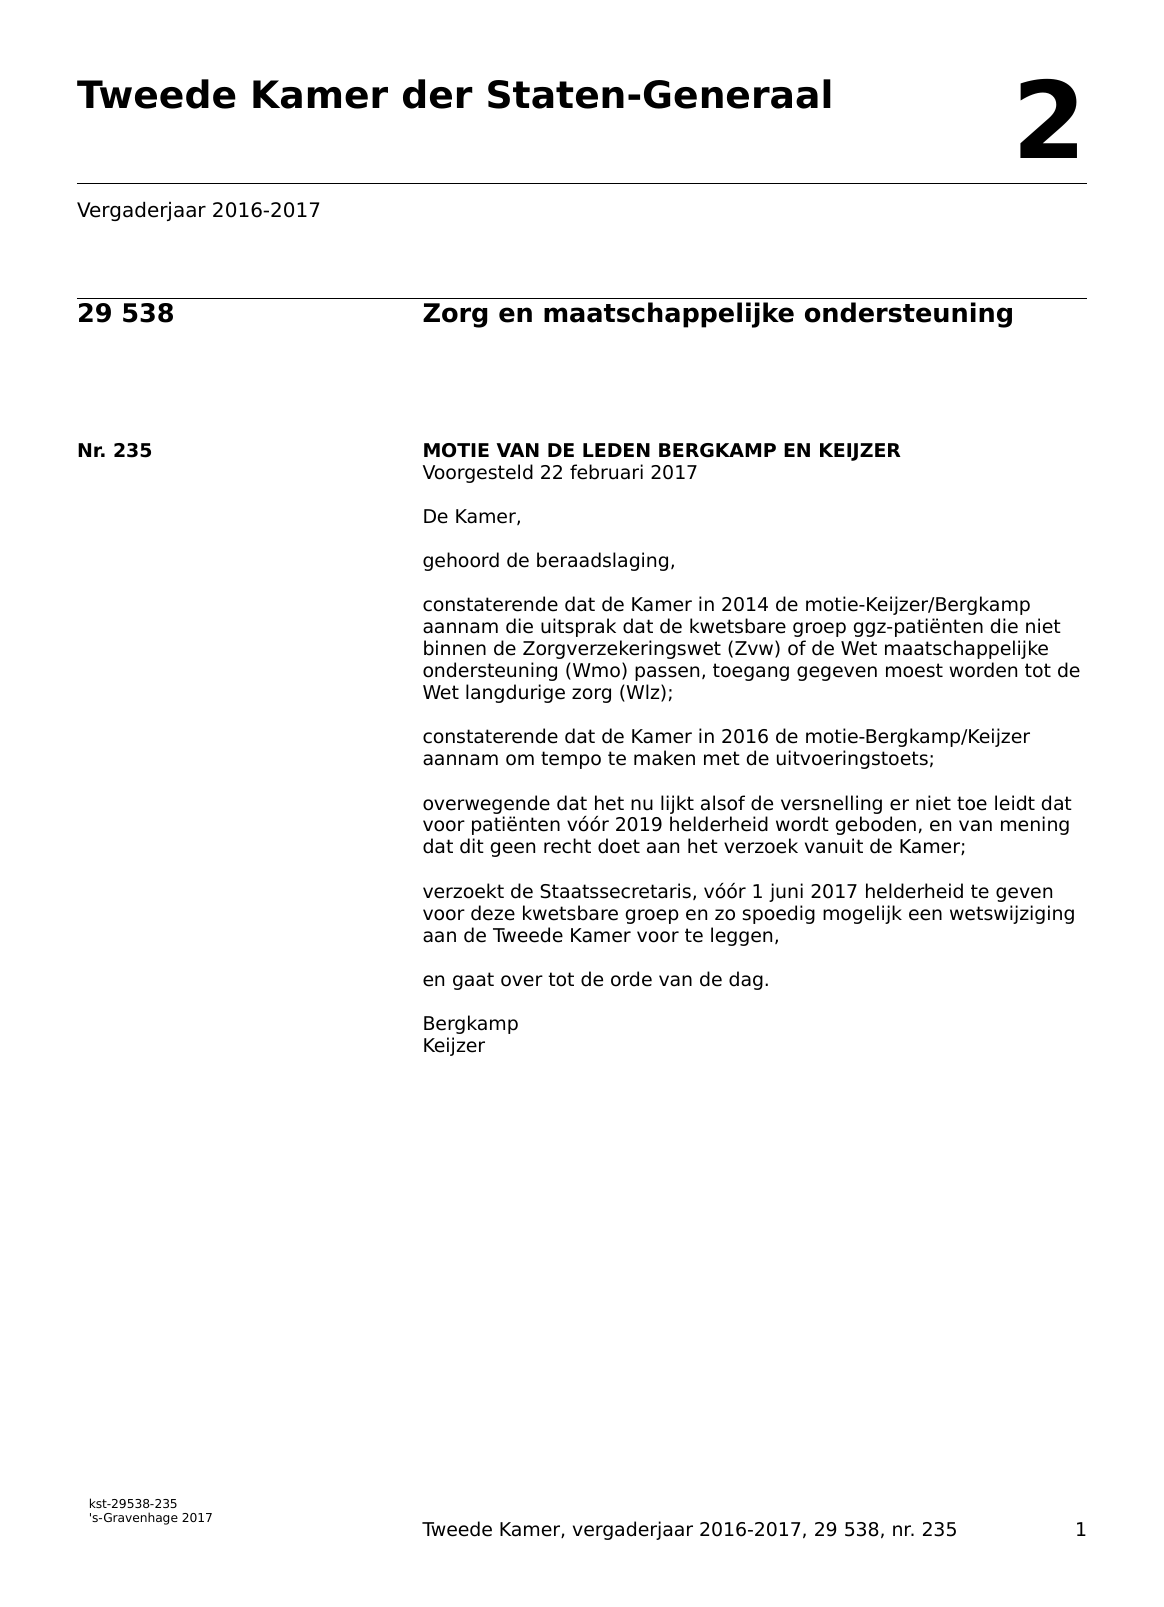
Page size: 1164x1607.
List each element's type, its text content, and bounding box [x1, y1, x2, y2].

table_header Tweede Kamer der Staten-Generaal [77, 59, 886, 183]
text constaterende dat de Kamer in 2014 de motie-Keijzer/Bergkamp aannam die uitsprak dat de kwetsbare groep ggz-patiënten die niet binnen de Zorgverzekeringswet (Zvw) of de Wet maatschappelijke ondersteuning (Wmo) passen, toegang gegeven moest worden tot de Wet langdurige zorg (Wlz); [422, 594, 1087, 704]
table_header 2 [886, 59, 1087, 183]
subtitle Nr. 235 MOTIE VAN DE LEDEN BERGKAMP EN KEIJZER [77, 440, 1087, 462]
text De Kamer, [422, 506, 1087, 528]
subtitle 29 538 Zorg en maatschappelijke ondersteuning [77, 299, 1087, 329]
table_cell Vergaderjaar 2016-2017 [77, 184, 1087, 298]
text en gaat over tot de orde van de dag. [422, 969, 1087, 991]
text constaterende dat de Kamer in 2016 de motie-Bergkamp/Keijzer aannam om tempo te maken met de uitvoeringstoets; [422, 726, 1087, 770]
text gehoord de beraadslaging, [422, 550, 1087, 572]
text 's-Gravenhage 2017 [88, 1511, 323, 1525]
text Voorgesteld 22 februari 2017 [422, 462, 1087, 484]
text overwegende dat het nu lijkt alsof de versnelling er niet toe leidt dat voor patiënten vóór 2019 helderheid wordt geboden, en van mening dat dit geen recht doet aan het verzoek vanuit de Kamer; [422, 792, 1087, 858]
text Keijzer [422, 1035, 1087, 1057]
text kst-29538-235 [88, 1497, 323, 1511]
text verzoekt de Staatssecretaris, vóór 1 juni 2017 helderheid te geven voor deze kwetsbare groep en zo spoedig mogelijk een wetswijziging aan de Tweede Kamer voor te leggen, [422, 881, 1087, 946]
text Bergkamp [422, 1013, 1087, 1035]
